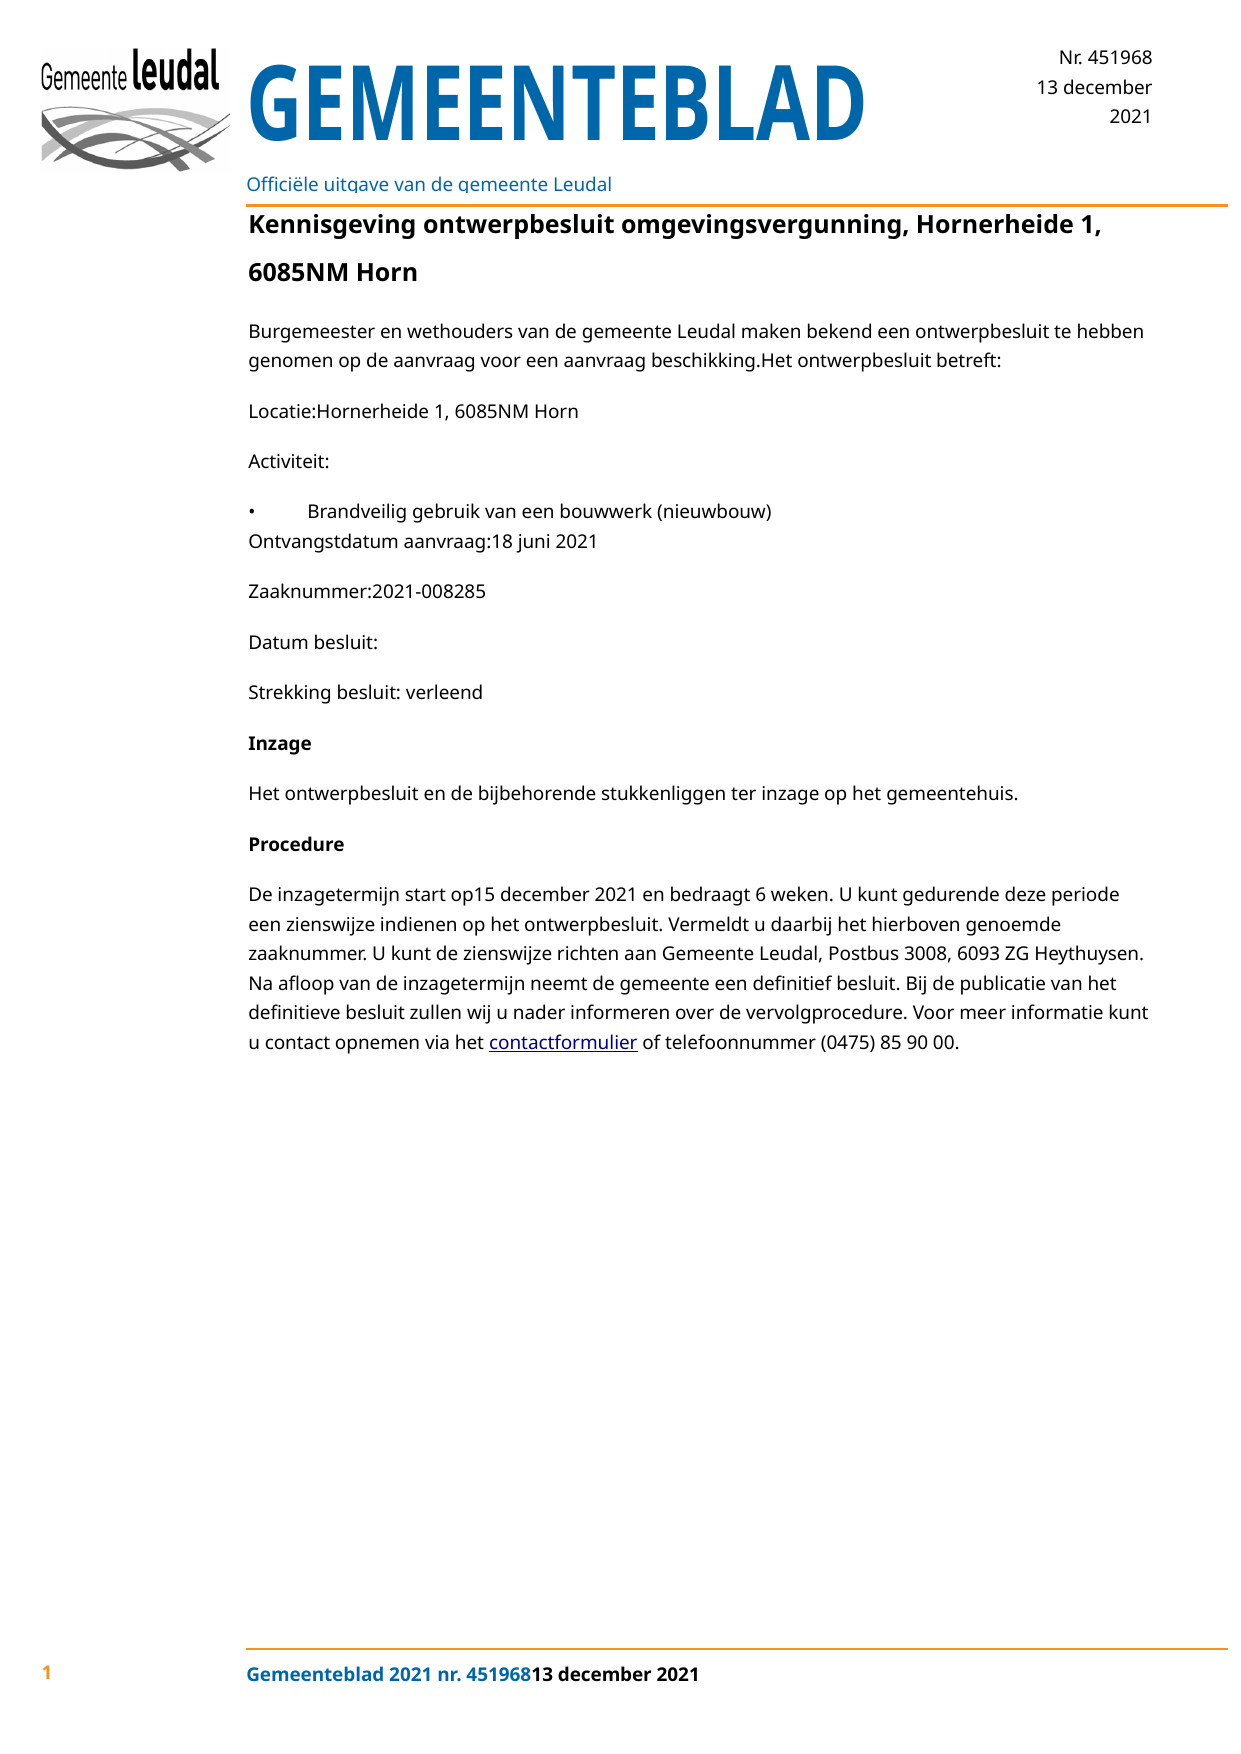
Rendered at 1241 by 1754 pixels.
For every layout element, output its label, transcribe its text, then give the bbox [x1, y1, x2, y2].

text Ontvangstdatum aanvraag:18 juni 2021 [248, 528, 1152, 554]
text Zaaknummer:2021-008285 [248, 579, 1152, 604]
text Datum besluit: [248, 629, 1152, 655]
list Brandveilig gebruik van een bouwwerk (nieuwbouw) [248, 499, 1152, 524]
text Burgemeester en wethouders van de gemeente Leudal maken bekend een ontwerpbesluit te hebben genomen op de aanvraag voor een aanvraag beschikking.Het ontwerpbesluit betreft: [248, 318, 1152, 373]
text Het ontwerpbesluit en de bijbehorende stukkenliggen ter inzage op het gemeentehuis. [248, 780, 1152, 806]
text Activiteit: [248, 448, 1152, 474]
text Inzage [248, 730, 1152, 756]
text Procedure [248, 831, 1152, 857]
picture [41, 47, 231, 172]
text Strekking besluit: verleend [248, 679, 1152, 705]
text Kennisgeving ontwerpbesluit omgevingsvergunning, Hornerheide 1, 6085NM Horn [248, 207, 1152, 288]
text Locatie:Hornerheide 1, 6085NM Horn [248, 398, 1152, 424]
text De inzagetermijn start op15 december 2021 en bedraagt 6 weken. U kunt gedurende deze periode een zienswijze indienen op het ontwerpbesluit. Vermeldt u daarbij het hierboven genoemde zaaknummer. U kunt de zienswijze richten aan Gemeente Leudal, Postbus 3008, 6093 ZG Heythuysen. Na afloop van de inzagetermijn neemt de gemeente een definitief besluit. Bij de publicatie van het definitieve besluit zullen wij u nader informeren over de vervolgprocedure. Voor meer informatie kunt u contact opnemen via het contactformulier of telefoonnummer (0475) 85 90 00. [248, 881, 1152, 1055]
